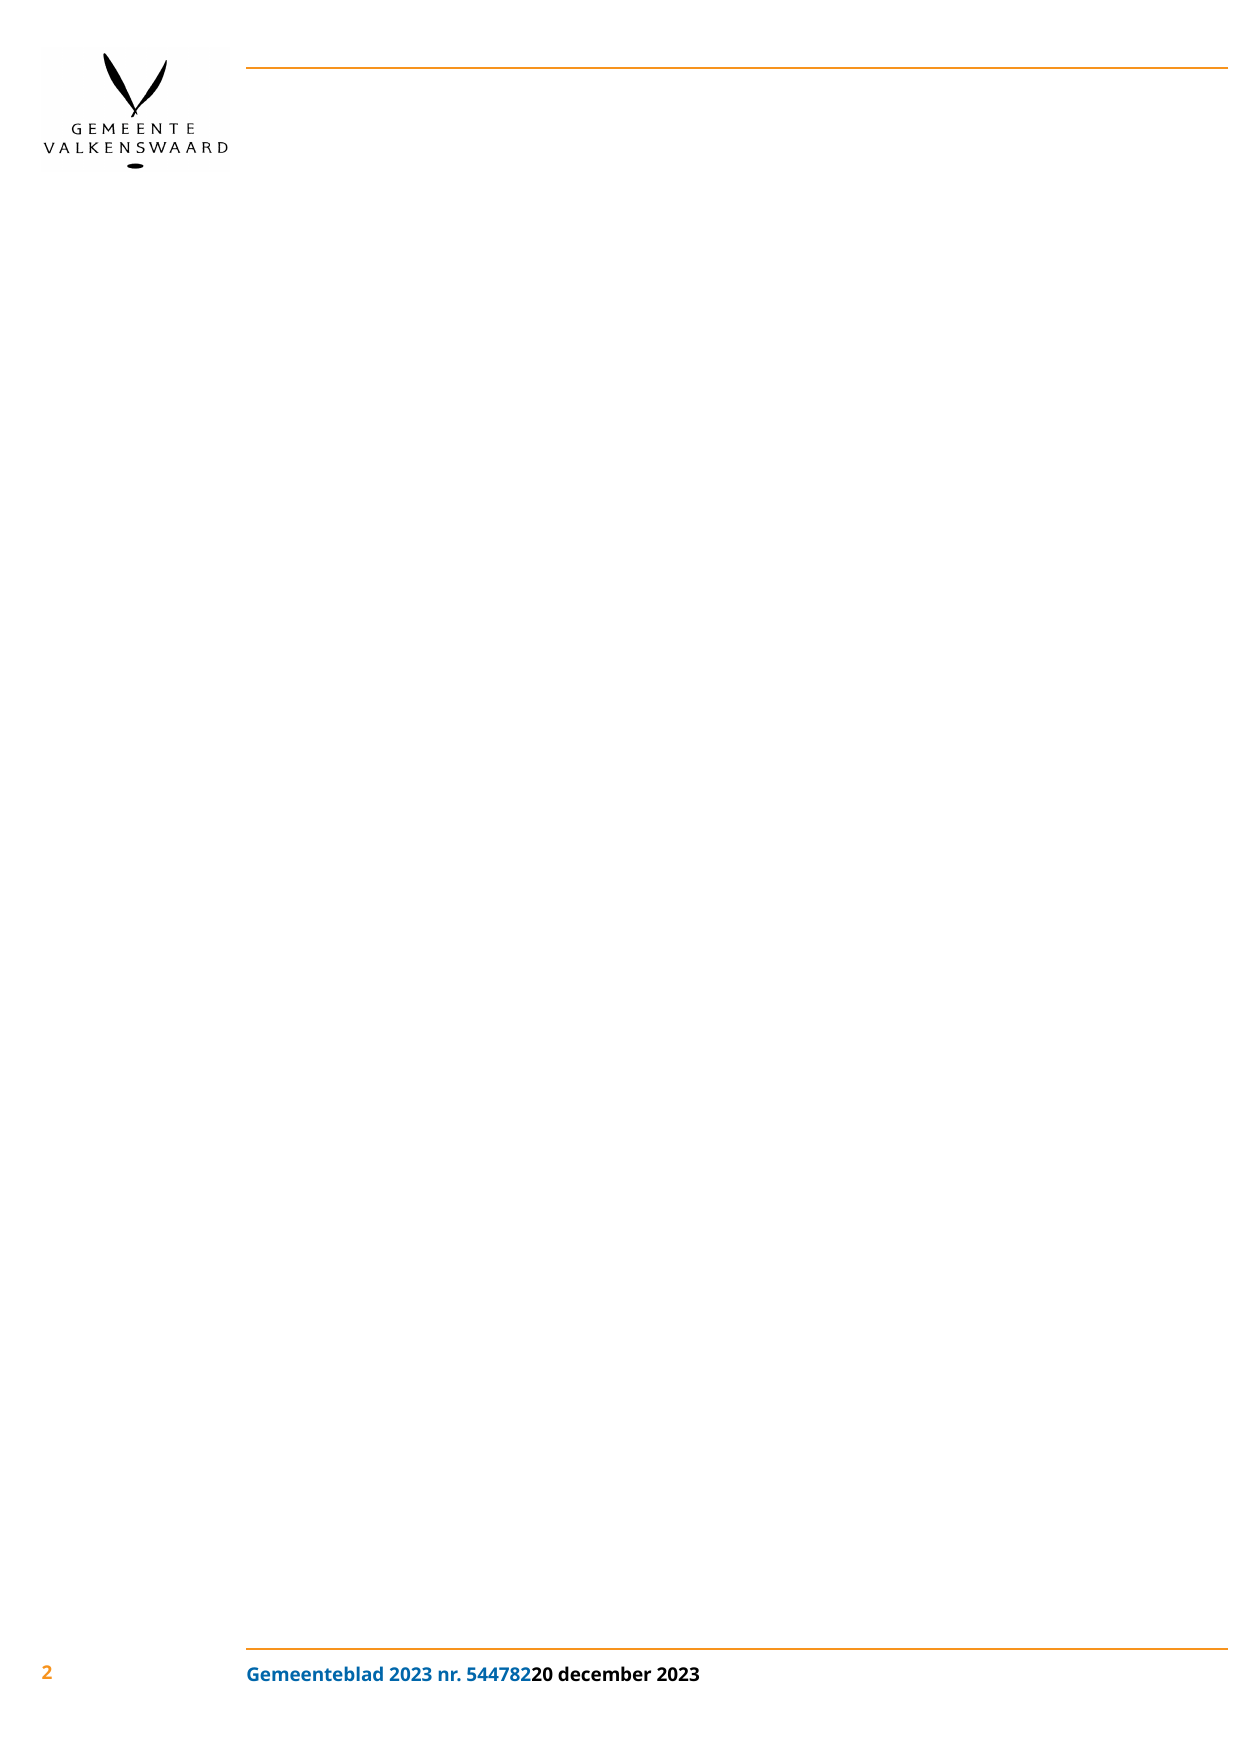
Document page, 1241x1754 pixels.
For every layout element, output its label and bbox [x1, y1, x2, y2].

picture [41, 47, 231, 172]
